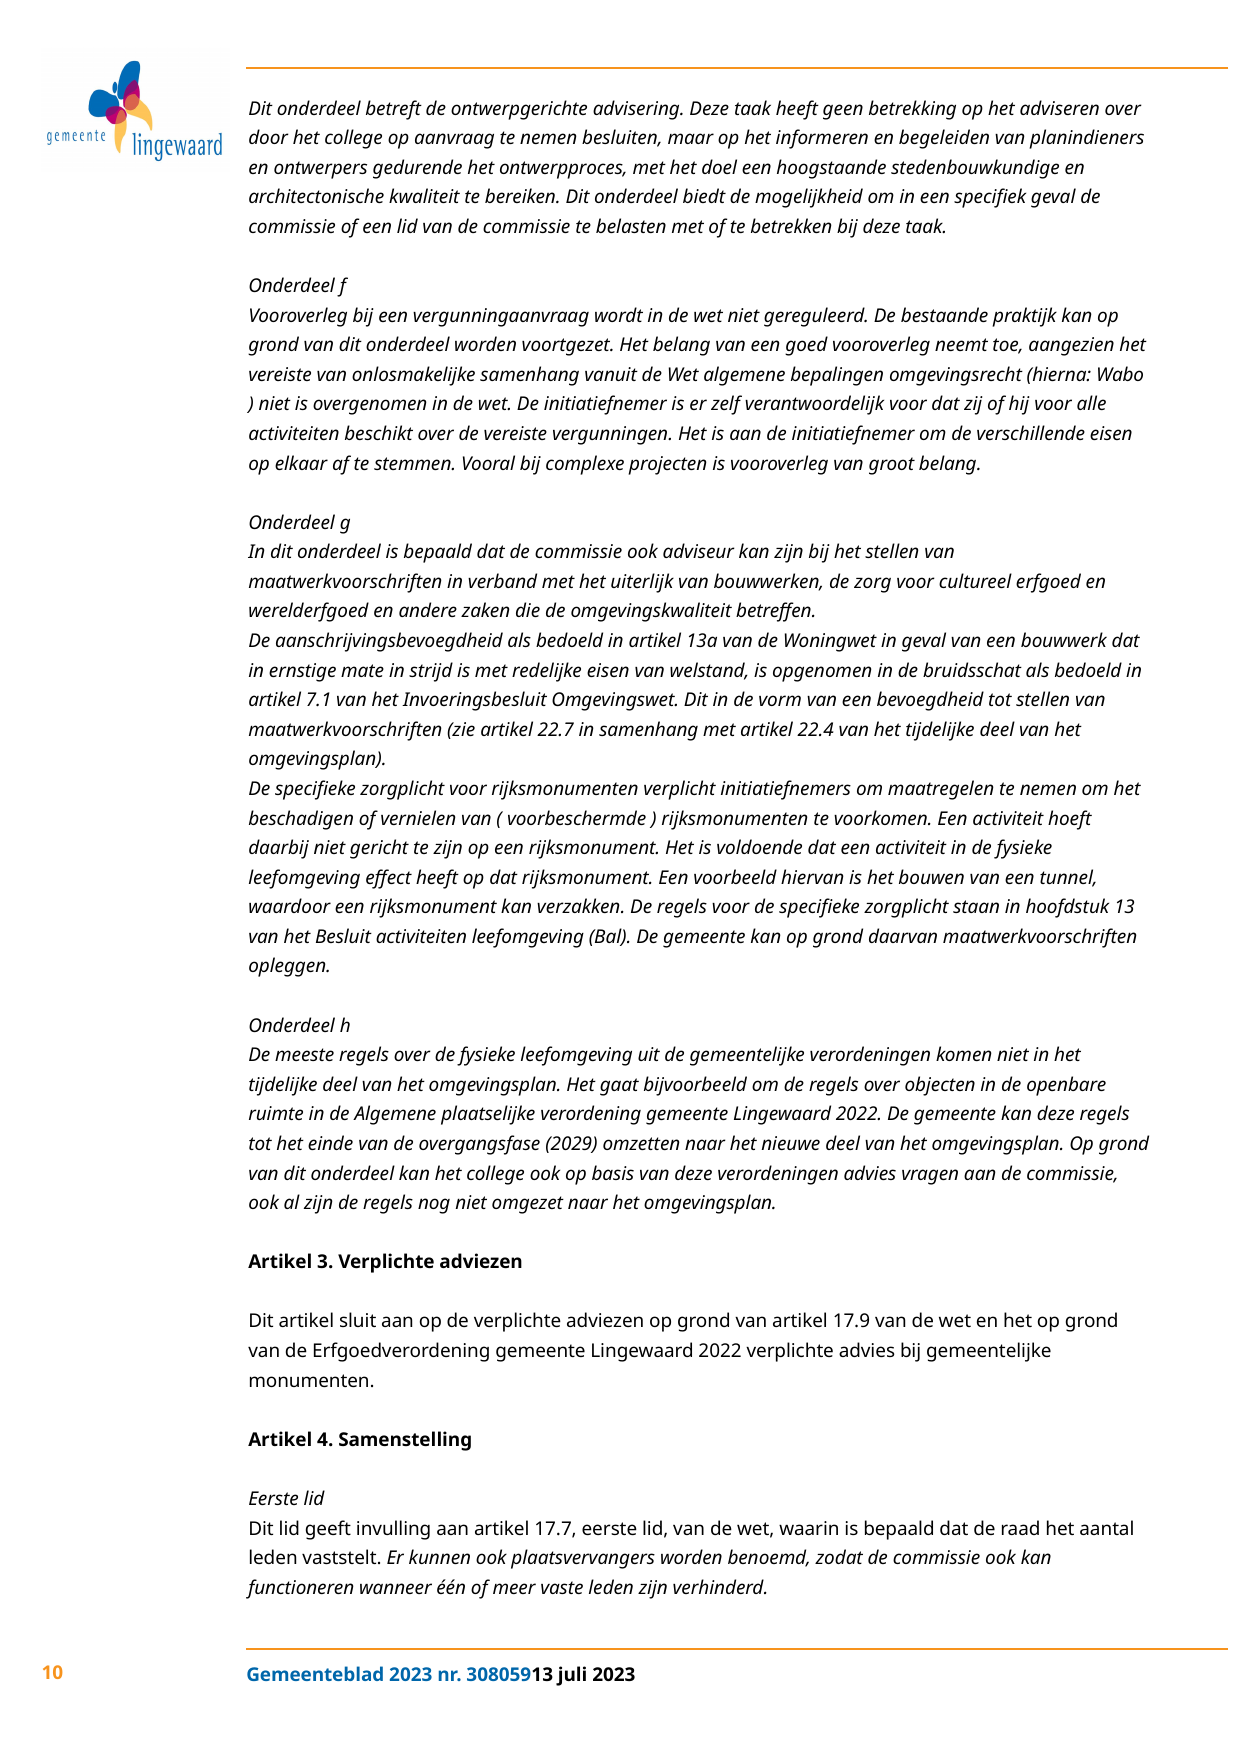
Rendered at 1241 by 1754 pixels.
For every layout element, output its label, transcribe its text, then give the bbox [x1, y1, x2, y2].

text Eerste lid [248, 1485, 1152, 1511]
text De aanschrijvingsbevoegdheid als bedoeld in artikel 13a van de Woningwet in geval van een bouwwerk dat in ernstige mate in strijd is met redelijke eisen van welstand, is opgenomen in de bruidsschat als bedoeld in artikel 7.1 van het Invoeringsbesluit Omgevingswet. Dit in de vorm van een bevoegdheid tot stellen van maatwerkvoorschriften (zie artikel 22.7 in samenhang met artikel 22.4 van het tijdelijke deel van het omgevingsplan). [248, 627, 1152, 771]
text Artikel 3. Verplichte adviezen [248, 1248, 1152, 1274]
text Onderdeel g [248, 509, 1152, 535]
text Dit onderdeel betreft de ontwerpgerichte advisering. Deze taak heeft geen betrekking op het adviseren over door het college op aanvraag te nemen besluiten, maar op het informeren en begeleiden van planindieners en ontwerpers gedurende het ontwerpproces, met het doel een hoogstaande stedenbouwkundige en architectonische kwaliteit te bereiken. Dit onderdeel biedt de mogelijkheid om in een specifiek geval de commissie of een lid van de commissie te belasten met of te betrekken bij deze taak. [248, 95, 1152, 239]
text Onderdeel f [248, 272, 1152, 298]
text Vooroverleg bij een vergunningaanvraag wordt in de wet niet gereguleerd. De bestaande praktijk kan op grond van dit onderdeel worden voortgezet. Het belang van een goed vooroverleg neemt toe, aangezien het vereiste van onlosmakelijke samenhang vanuit de Wet algemene bepalingen omgevingsrecht (hierna: Wabo ) niet is overgenomen in de wet. De initiatiefnemer is er zelf verantwoordelijk voor dat zij of hij voor alle activiteiten beschikt over de vereiste vergunningen. Het is aan de initiatiefnemer om de verschillende eisen op elkaar af te stemmen. Vooral bij complexe projecten is vooroverleg van groot belang. [248, 302, 1152, 476]
text Dit artikel sluit aan op de verplichte adviezen op grond van artikel 17.9 van de wet en het op grond van de Erfgoedverordening gemeente Lingewaard 2022 verplichte advies bij gemeentelijke monumenten. [248, 1308, 1152, 1393]
picture [41, 47, 231, 172]
text Artikel 4. Samenstelling [248, 1426, 1152, 1452]
text De specifieke zorgplicht voor rijksmonumenten verplicht initiatiefnemers om maatregelen te nemen om het beschadigen of vernielen van ( voorbeschermde ) rijksmonumenten te voorkomen. Een activiteit hoeft daarbij niet gericht te zijn op een rijksmonument. Het is voldoende dat een activiteit in de fysieke leefomgeving effect heeft op dat rijksmonument. Een voorbeeld hiervan is het bouwen van een tunnel, waardoor een rijksmonument kan verzakken. De regels voor de specifieke zorgplicht staan in hoofdstuk 13 van het Besluit activiteiten leefomgeving (Bal). De gemeente kan op grond daarvan maatwerkvoorschriften opleggen. [248, 775, 1152, 978]
text De meeste regels over de fysieke leefomgeving uit de gemeentelijke verordeningen komen niet in het tijdelijke deel van het omgevingsplan. Het gaat bijvoorbeeld om de regels over objecten in de openbare ruimte in de Algemene plaatselijke verordening gemeente Lingewaard 2022. De gemeente kan deze regels tot het einde van de overgangsfase (2029) omzetten naar het nieuwe deel van het omgevingsplan. Op grond van dit onderdeel kan het college ook op basis van deze verordeningen advies vragen aan de commissie, ook al zijn de regels nog niet omgezet naar het omgevingsplan. [248, 1041, 1152, 1215]
text Dit lid geeft invulling aan artikel 17.7, eerste lid, van de wet, waarin is bepaald dat de raad het aantal leden vaststelt. Er kunnen ook plaatsvervangers worden benoemd, zodat de commissie ook kan functioneren wanneer één of meer vaste leden zijn verhinderd. [248, 1515, 1152, 1600]
text In dit onderdeel is bepaald dat de commissie ook adviseur kan zijn bij het stellen van maatwerkvoorschriften in verband met het uiterlijk van bouwwerken, de zorg voor cultureel erfgoed en werelderfgoed en andere zaken die de omgevingskwaliteit betreffen. [248, 538, 1152, 623]
text Onderdeel h [248, 1012, 1152, 1038]
